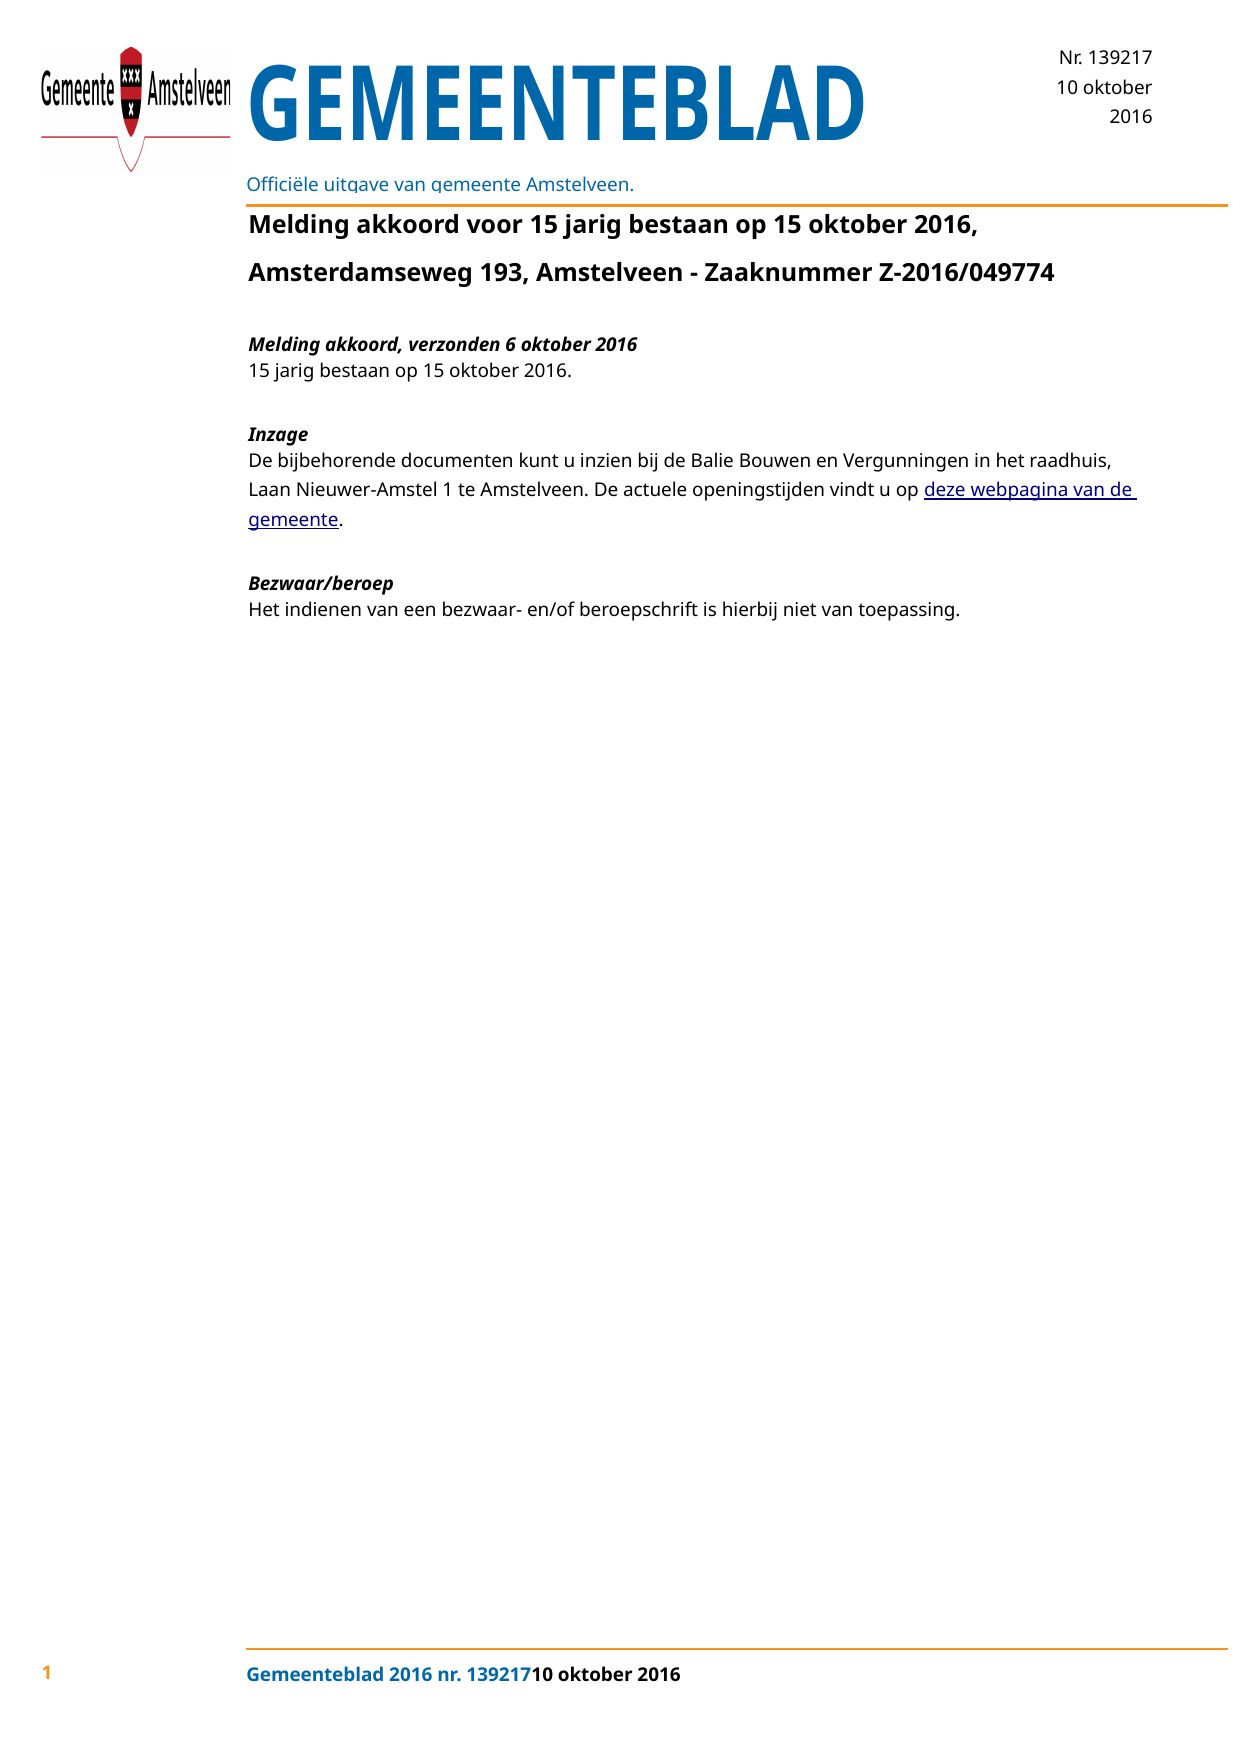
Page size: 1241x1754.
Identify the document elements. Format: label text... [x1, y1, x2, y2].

text Bezwaar/beroep [248, 570, 1152, 596]
picture [41, 47, 231, 172]
text Melding akkoord voor 15 jarig bestaan op 15 oktober 2016, Amsterdamseweg 193, Amstelveen - Zaaknummer Z-2016/049774 [248, 207, 1152, 288]
text Het indienen van een bezwaar- en/of beroepschrift is hierbij niet van toepassing. [248, 596, 1152, 621]
text 15 jarig bestaan op 15 oktober 2016. [248, 357, 1152, 383]
text Melding akkoord, verzonden 6 oktober 2016 [248, 331, 1152, 357]
text De bijbehorende documenten kunt u inzien bij de Balie Bouwen en Vergunningen in het raadhuis, Laan Nieuwer-Amstel 1 te Amstelveen. De actuele openingstijden vindt u op deze webpagina van de gemeente. [248, 447, 1152, 532]
text Inzage [248, 421, 1152, 447]
